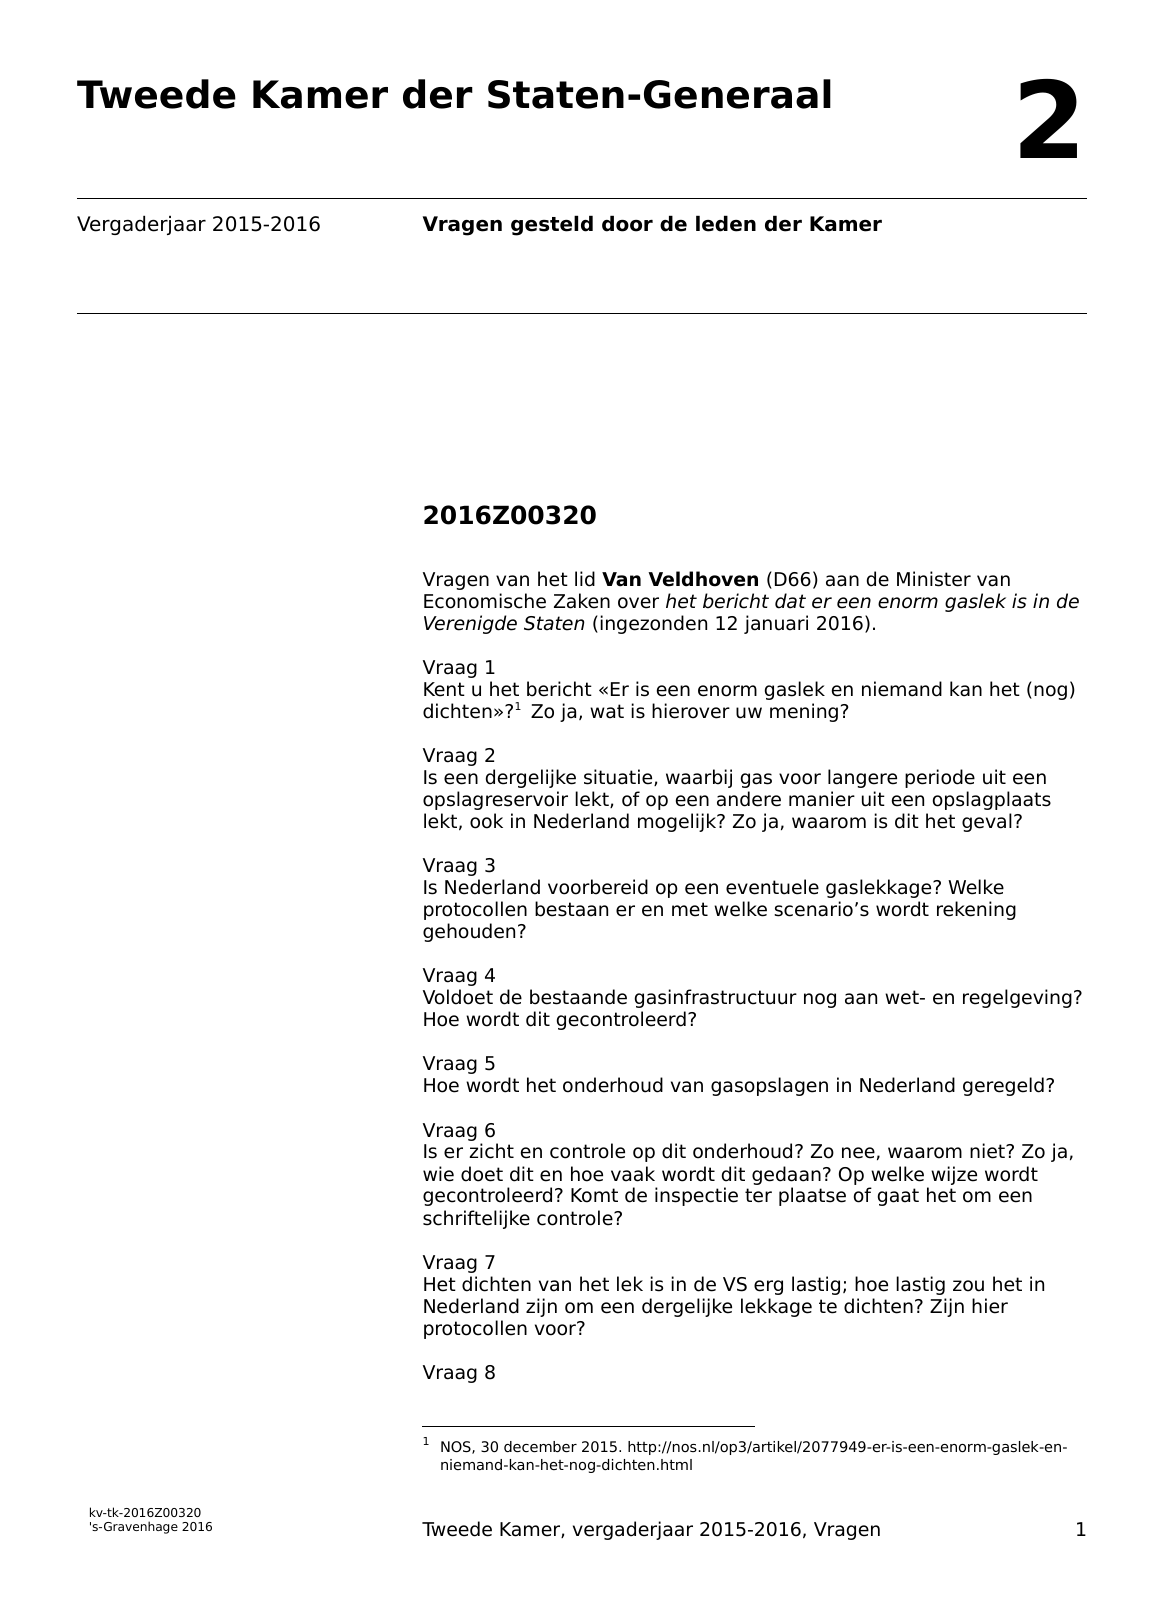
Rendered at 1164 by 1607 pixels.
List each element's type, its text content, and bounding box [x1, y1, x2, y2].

text kv-tk-2016Z00320 [88, 1506, 323, 1520]
table_cell Vragen gesteld door de leden der Kamer [422, 199, 1087, 313]
text Vraag 6 [422, 1119, 1087, 1141]
text 2016Z00320 [422, 501, 1087, 531]
text Is een dergelijke situatie, waarbij gas voor langere periode uit een opslagreservoir lekt, of op een andere manier uit een opslagplaats lekt, ook in Nederland mogelijk? Zo ja, waarom is dit het geval? [422, 767, 1087, 833]
table_header Tweede Kamer der Staten-Generaal [77, 59, 886, 198]
text Kent u het bericht «Er is een enorm gaslek en niemand kan het (nog) dichten»? Zo ja, wat is hierover uw mening? [422, 679, 1087, 723]
table_header 2 [886, 59, 1087, 198]
text Is er zicht en controle op dit onderhoud? Zo nee, waarom niet? Zo ja, wie doet dit en hoe vaak wordt dit gedaan? Op welke wijze wordt gecontroleerd? Komt de inspectie ter plaatse of gaat het om een schriftelijke controle? [422, 1141, 1087, 1229]
text Vraag 1 [422, 657, 1087, 679]
table_cell Vergaderjaar 2015-2016 [77, 199, 422, 313]
text Vraag 8 [422, 1362, 1087, 1384]
text Vraag 3 [422, 855, 1087, 877]
text Hoe wordt het onderhoud van gasopslagen in Nederland geregeld? [422, 1075, 1087, 1097]
text Is Nederland voorbereid op een eventuele gaslekkage? Welke protocollen bestaan er en met welke scenario’s wordt rekening gehouden? [422, 877, 1087, 943]
text NOS, 30 december 2015. http://nos.nl/op3/artikel/2077949-er-is-een-enorm-gaslek-en-niemand-kan-het-nog-dichten.html [422, 1435, 1087, 1474]
text Vragen van het lid Van Veldhoven (D66) aan de Minister van Economische Zaken over het bericht dat er een enorm gaslek is in de Verenigde Staten (ingezonden 12 januari 2016). [422, 569, 1087, 635]
text Voldoet de bestaande gasinfrastructuur nog aan wet- en regelgeving? Hoe wordt dit gecontroleerd? [422, 987, 1087, 1031]
text Vraag 7 [422, 1252, 1087, 1273]
text 's-Gravenhage 2016 [88, 1520, 323, 1534]
text Vraag 4 [422, 965, 1087, 987]
text Vraag 5 [422, 1053, 1087, 1075]
text Vraag 2 [422, 745, 1087, 767]
text Het dichten van het lek is in de VS erg lastig; hoe lastig zou het in Nederland zijn om een dergelijke lekkage te dichten? Zijn hier protocollen voor? [422, 1273, 1087, 1339]
